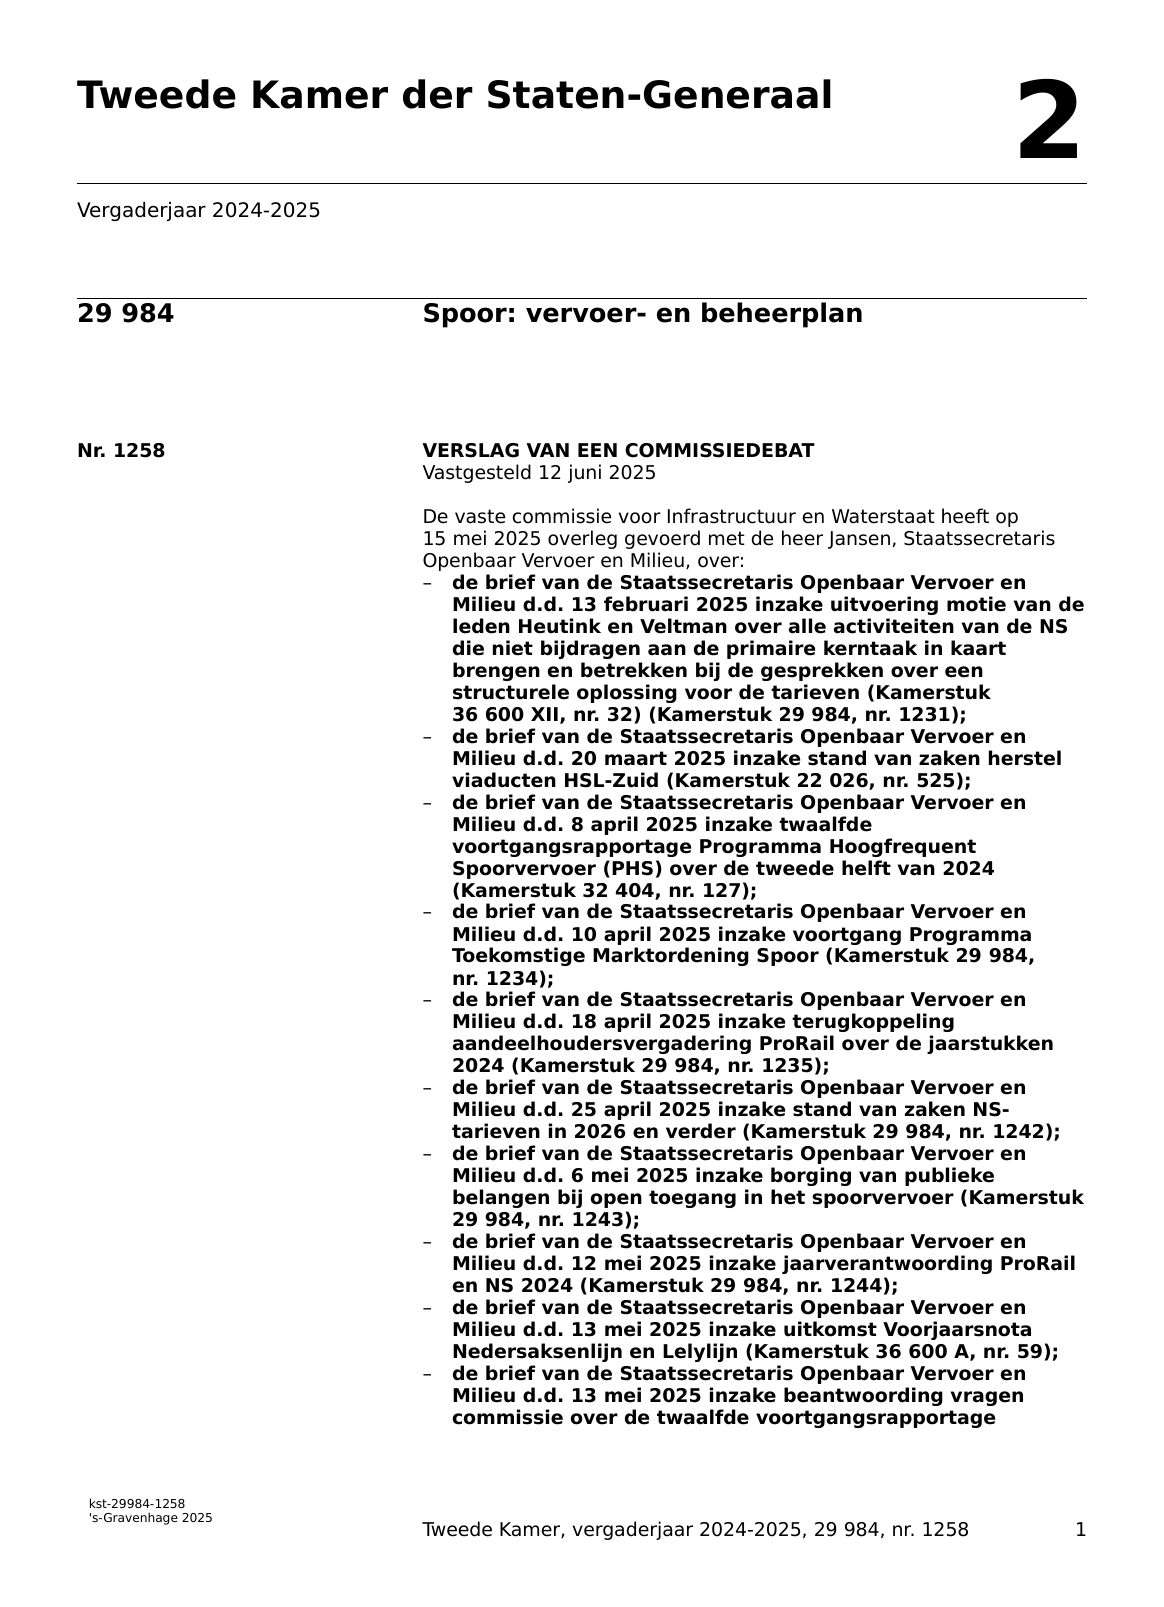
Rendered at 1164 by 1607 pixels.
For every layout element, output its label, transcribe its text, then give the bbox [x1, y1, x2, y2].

text – de brief van de Staatssecretaris Openbaar Vervoer en Milieu d.d. 20 maart 2025 inzake stand van zaken herstel viaducten HSL-Zuid (Kamerstuk 22 026, nr. 525); [422, 726, 1087, 792]
table_header 2 [886, 59, 1087, 183]
text – de brief van de Staatssecretaris Openbaar Vervoer en Milieu d.d. 6 mei 2025 inzake borging van publieke belangen bij open toegang in het spoorvervoer (Kamerstuk 29 984, nr. 1243); [422, 1143, 1087, 1231]
text Vastgesteld 12 juni 2025 [422, 462, 1087, 484]
text – de brief van de Staatssecretaris Openbaar Vervoer en Milieu d.d. 13 mei 2025 inzake uitkomst Voorjaarsnota Nedersaksenlijn en Lelylijn (Kamerstuk 36 600 A, nr. 59); [422, 1297, 1087, 1363]
subtitle Nr. 1258 VERSLAG VAN EEN COMMISSIEDEBAT [77, 440, 1087, 462]
text De vaste commissie voor Infrastructuur en Waterstaat heeft op 15 mei 2025 overleg gevoerd met de heer Jansen, Staatssecretaris Openbaar Vervoer en Milieu, over: [422, 506, 1087, 572]
subtitle 29 984 Spoor: vervoer- en beheerplan [77, 299, 1087, 329]
text – de brief van de Staatssecretaris Openbaar Vervoer en Milieu d.d. 8 april 2025 inzake twaalfde voortgangsrapportage Programma Hoogfrequent Spoorvervoer (PHS) over de tweede helft van 2024 (Kamerstuk 32 404, nr. 127); [422, 792, 1087, 901]
text – de brief van de Staatssecretaris Openbaar Vervoer en Milieu d.d. 13 mei 2025 inzake beantwoording vragen commissie over de twaalfde voortgangsrapportage [422, 1363, 1087, 1429]
text – de brief van de Staatssecretaris Openbaar Vervoer en Milieu d.d. 25 april 2025 inzake stand van zaken NS-tarieven in 2026 en verder (Kamerstuk 29 984, nr. 1242); [422, 1077, 1087, 1143]
table_header Tweede Kamer der Staten-Generaal [77, 59, 886, 183]
text – de brief van de Staatssecretaris Openbaar Vervoer en Milieu d.d. 13 februari 2025 inzake uitvoering motie van de leden Heutink en Veltman over alle activiteiten van de NS die niet bijdragen aan de primaire kerntaak in kaart brengen en betrekken bij de gesprekken over een structurele oplossing voor de tarieven (Kamerstuk 36 600 XII, nr. 32) (Kamerstuk 29 984, nr. 1231); [422, 572, 1087, 726]
text 's-Gravenhage 2025 [88, 1511, 323, 1525]
text – de brief van de Staatssecretaris Openbaar Vervoer en Milieu d.d. 18 april 2025 inzake terugkoppeling aandeelhoudersvergadering ProRail over de jaarstukken 2024 (Kamerstuk 29 984, nr. 1235); [422, 989, 1087, 1077]
text – de brief van de Staatssecretaris Openbaar Vervoer en Milieu d.d. 10 april 2025 inzake voortgang Programma Toekomstige Marktordening Spoor (Kamerstuk 29 984, nr. 1234); [422, 901, 1087, 989]
text kst-29984-1258 [88, 1497, 323, 1511]
text – de brief van de Staatssecretaris Openbaar Vervoer en Milieu d.d. 12 mei 2025 inzake jaarverantwoording ProRail en NS 2024 (Kamerstuk 29 984, nr. 1244); [422, 1231, 1087, 1297]
table_cell Vergaderjaar 2024-2025 [77, 184, 1087, 298]
